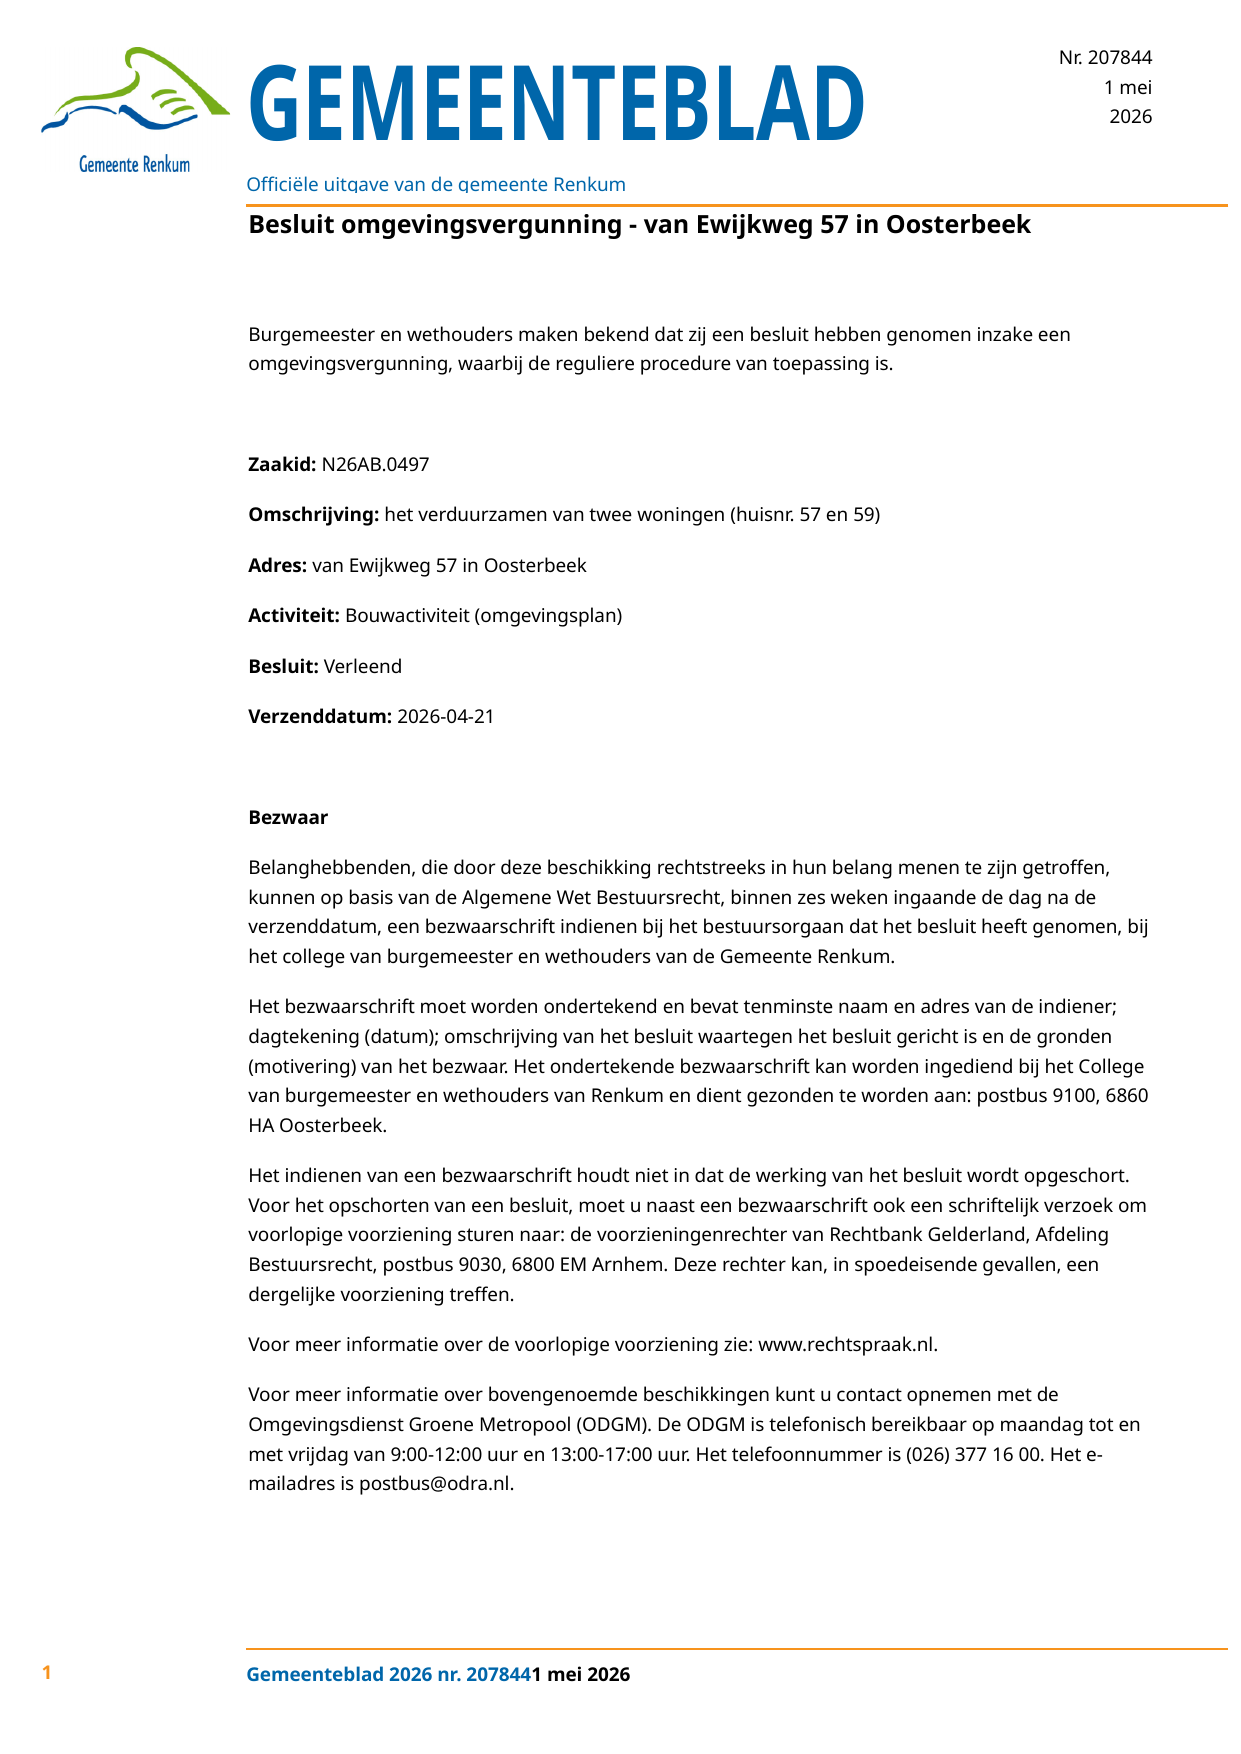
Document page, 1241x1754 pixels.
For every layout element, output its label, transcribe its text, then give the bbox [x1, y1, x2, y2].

text Belanghebbenden, die door deze beschikking rechtstreeks in hun belang menen te zijn getroffen, kunnen op basis van de Algemene Wet Bestuursrecht, binnen zes weken ingaande de dag na de verzenddatum, een bezwaarschrift indienen bij het bestuursorgaan dat het besluit heeft genomen, bij het college van burgemeester en wethouders van de Gemeente Renkum. [248, 854, 1152, 969]
text Adres: van Ewijkweg 57 in Oosterbeek [248, 552, 1152, 578]
text Het bezwaarschrift moet worden ondertekend en bevat tenminste naam en adres van de indiener; dagtekening (datum); omschrijving van het besluit waartegen het besluit gericht is en de gronden (motivering) van het bezwaar. Het ondertekende bezwaarschrift kan worden ingediend bij het College van burgemeester en wethouders van Renkum en dient gezonden te worden aan: postbus 9100, 6860 HA Oosterbeek. [248, 994, 1152, 1138]
text Voor meer informatie over de voorlopige voorziening zie: www.rechtspraak.nl. [248, 1331, 1152, 1357]
text Zaakid: N26AB.0497 [248, 451, 1152, 477]
text Het indienen van een bezwaarschrift houdt niet in dat de werking van het besluit wordt opgeschort. Voor het opschorten van een besluit, moet u naast een bezwaarschrift ook een schriftelijk verzoek om voorlopige voorziening sturen naar: de voorzieningenrechter van Rechtbank Gelderland, Afdeling Bestuursrecht, postbus 9030, 6800 EM Arnhem. Deze rechter kan, in spoedeisende gevallen, een dergelijke voorziening treffen. [248, 1162, 1152, 1306]
text Omschrijving: het verduurzamen van twee woningen (huisnr. 57 en 59) [248, 502, 1152, 527]
text Activiteit: Bouwactiviteit (omgevingsplan) [248, 602, 1152, 628]
text Burgemeester en wethouders maken bekend dat zij een besluit hebben genomen inzake een omgevingsvergunning, waarbij de reguliere procedure van toepassing is. [248, 321, 1152, 376]
picture [41, 47, 231, 172]
text Voor meer informatie over bovengenoemde beschikkingen kunt u contact opnemen met de Omgevingsdienst Groene Metropool (ODGM). De ODGM is telefonisch bereikbaar op maandag tot en met vrijdag van 9:00-12:00 uur en 13:00-17:00 uur. Het telefoonnummer is (026) 377 16 00. Het e-mailadres is postbus@odra.nl. [248, 1382, 1152, 1496]
text Verzenddatum: 2026-04-21 [248, 703, 1152, 729]
text Besluit: Verleend [248, 653, 1152, 678]
text Besluit omgevingsvergunning - van Ewijkweg 57 in Oosterbeek [248, 207, 1152, 241]
text Bezwaar [248, 804, 1152, 830]
